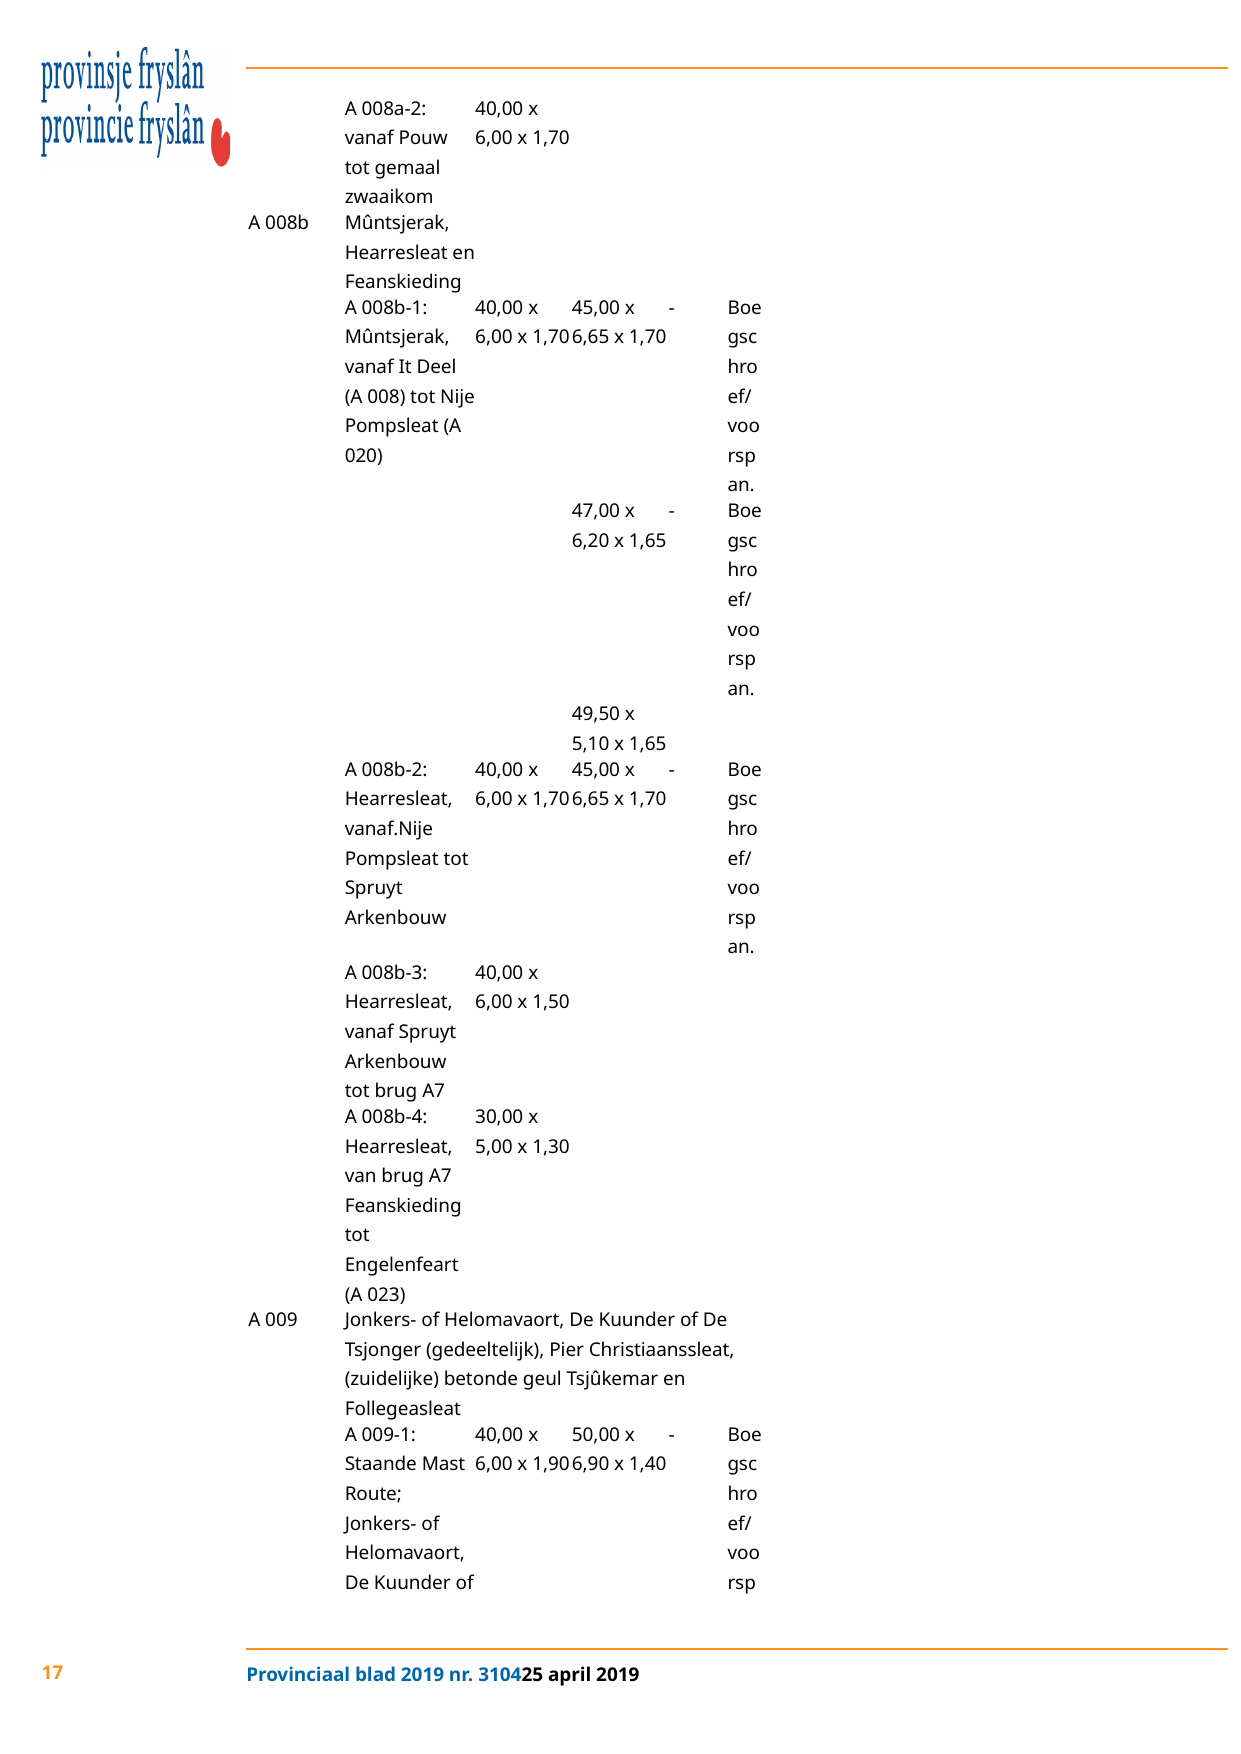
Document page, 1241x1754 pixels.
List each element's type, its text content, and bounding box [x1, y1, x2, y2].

table_cell A 008b-4: Hearresleat, van brug A7 Feanskieding tot Engelenfeart (A 023) [345, 1103, 475, 1306]
table_cell Boegschroef/ voorspan. [668, 294, 765, 497]
table_cell A 008b-1: Mûntsjerak, vanaf It Deel (A 008) tot Nije Pompsleat (A 020) [345, 294, 475, 468]
table_cell [668, 959, 765, 1103]
table_cell [668, 95, 765, 209]
table_cell [572, 95, 668, 209]
table_cell Boegschroef/ voorspan. [668, 756, 765, 959]
table_cell [345, 468, 475, 756]
table_cell Boegschroef/ voorspan. [668, 498, 765, 701]
picture [41, 47, 231, 172]
table_cell [668, 1103, 765, 1306]
table_cell A 008a-2: vanaf Pouw tot gemaal zwaaikom [345, 95, 475, 209]
table_cell Jonkers- of Helomavaort, De Kuunder of De Tsjonger (gedeeltelijk), Pier Christiaanssleat, (zuidelijke) betonde geul Tsjûkemar en Follegeasleat [345, 1306, 765, 1421]
table_cell A 008b-2: Hearresleat, vanaf.Nije Pompsleat tot Spruyt Arkenbouw [345, 756, 475, 959]
table_cell 30,00 x 5,00 x 1,30 [475, 1103, 572, 1306]
table_cell [572, 959, 668, 1103]
table_cell A 009 [248, 1306, 344, 1594]
table_cell A 009-1: Staande Mast Route; Jonkers- of Helomavaort, De Kuunder of [345, 1421, 475, 1594]
table_cell 40,00 x 6,00 x 1,50 [475, 959, 572, 1103]
table_cell [475, 468, 572, 756]
table_cell A 008b-3: Hearresleat, vanaf Spruyt Arkenbouw tot brug A7 [345, 959, 475, 1103]
table_cell 45,00 x 6,65 x 1,70 [572, 294, 668, 497]
table_cell [572, 1103, 668, 1306]
table_cell 40,00 x 6,00 x 1,90 [475, 1421, 572, 1594]
table_cell Mûntsjerak, Hearresleat en Feanskieding [345, 209, 475, 294]
table_cell A 008b [248, 209, 344, 1306]
table_cell 40,00 x 6,00 x 1,70 [475, 294, 572, 468]
table_cell 45,00 x 6,65 x 1,70 [572, 756, 668, 959]
table_cell Boegschroef/ voorsp [668, 1421, 765, 1594]
table_cell [248, 95, 344, 209]
table_cell 49,50 x 5,10 x 1,65 [572, 701, 668, 756]
table_cell [668, 209, 765, 294]
table_cell [475, 209, 572, 294]
table_cell [572, 209, 668, 294]
table_cell 50,00 x 6,90 x 1,40 [572, 1421, 668, 1594]
table_cell 40,00 x 6,00 x 1,70 [475, 756, 572, 959]
table_cell 47,00 x 6,20 x 1,65 [572, 498, 668, 701]
table_cell [668, 701, 765, 756]
table_cell 40,00 x 6,00 x 1,70 [475, 95, 572, 209]
